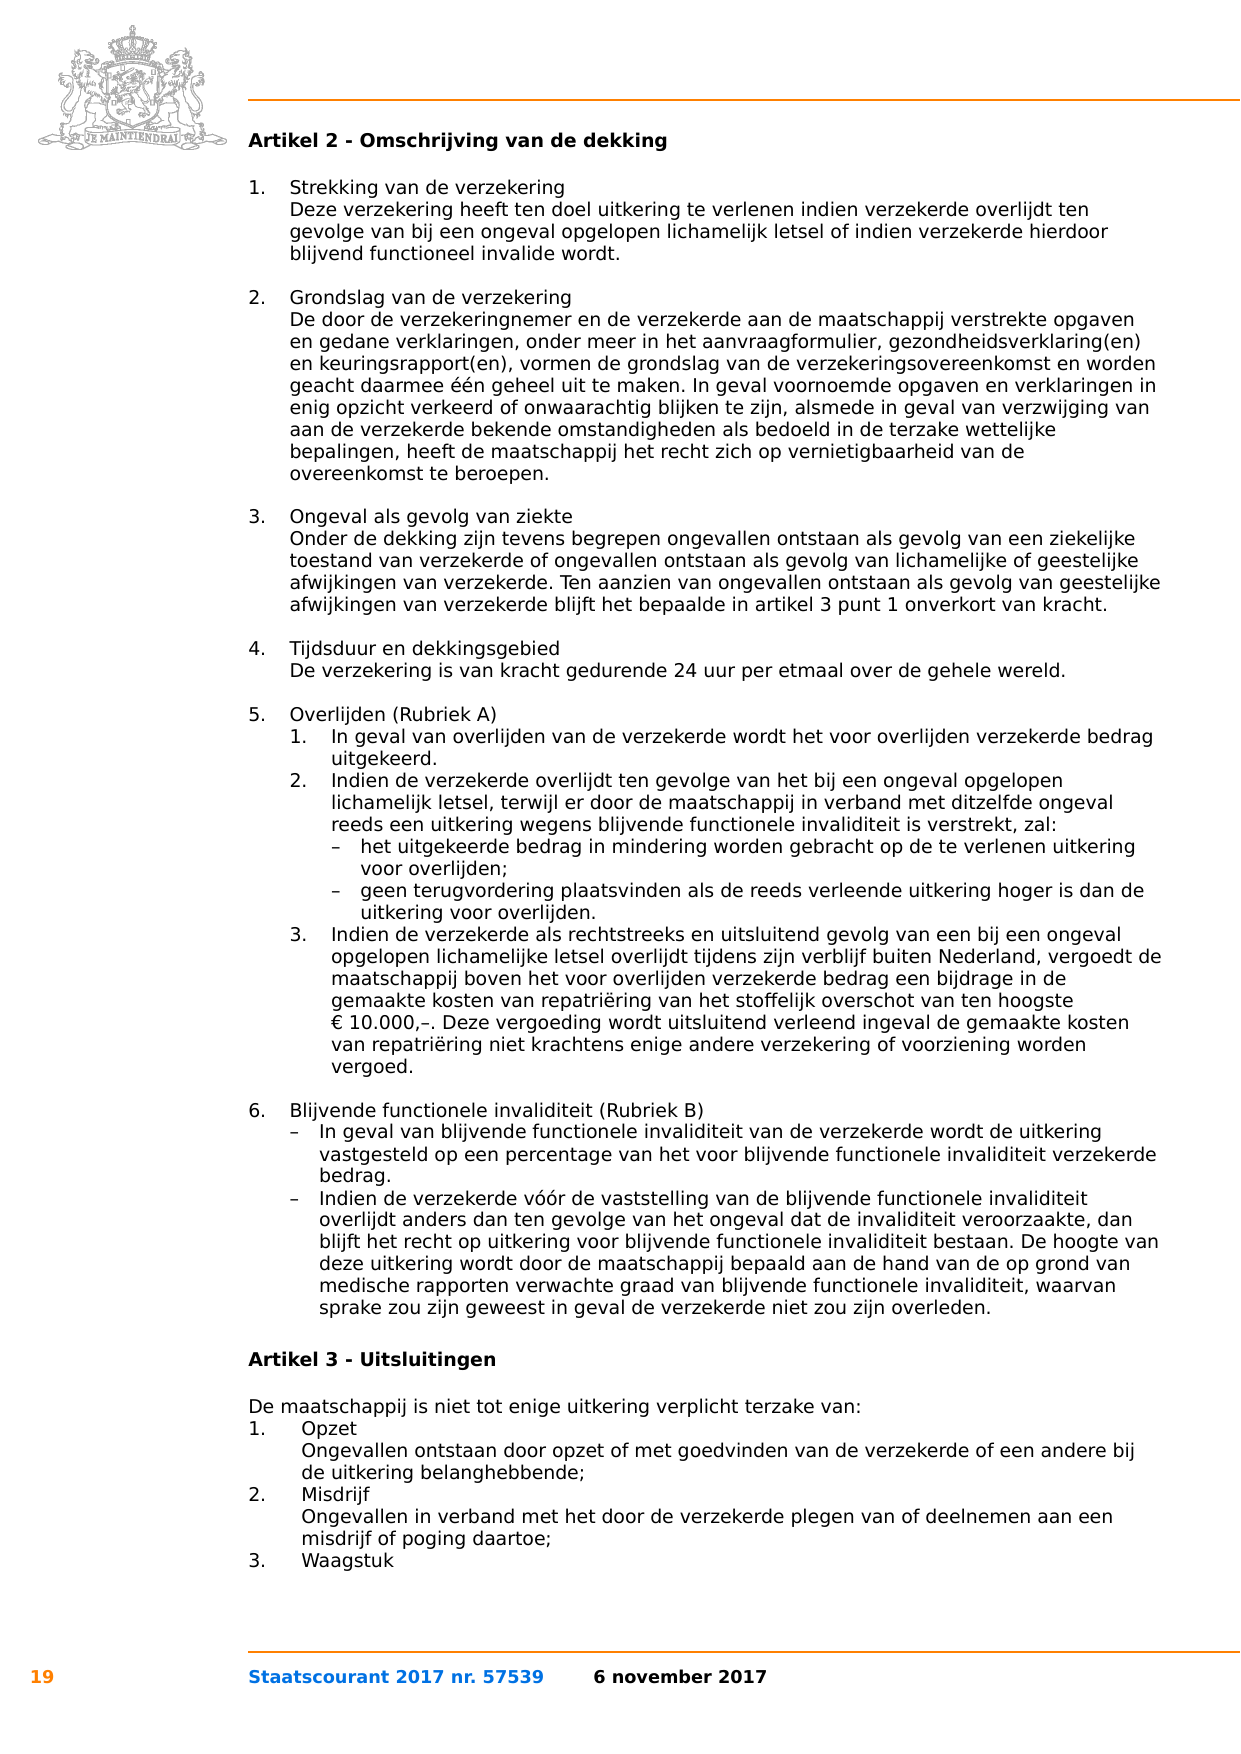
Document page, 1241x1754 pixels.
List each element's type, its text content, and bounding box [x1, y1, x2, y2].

text 1. Opzet [248, 1418, 1163, 1440]
text Onder de dekking zijn tevens begrepen ongevallen ontstaan als gevolg van een ziekelijke toestand van verzekerde of ongevallen ontstaan als gevolg van lichamelijke of geestelijke afwijkingen van verzekerde. Ten aanzien van ongevallen ontstaan als gevolg van geestelijke afwijkingen van verzekerde blijft het bepaalde in artikel 3 punt 1 onverkort van kracht. [289, 528, 1163, 616]
text 1. In geval van overlijden van de verzekerde wordt het voor overlijden verzekerde bedrag uitgekeerd. [289, 726, 1163, 770]
picture [38, 25, 227, 150]
text 6. Blijvende functionele invaliditeit (Rubriek B) [248, 1099, 1163, 1121]
text 4. Tijdsduur en dekkingsgebied [248, 638, 1163, 660]
text De verzekering is van kracht gedurende 24 uur per etmaal over de gehele wereld. [289, 660, 1163, 682]
text Ongevallen ontstaan door opzet of met goedvinden van de verzekerde of een andere bij de uitkering belanghebbende; [301, 1440, 1163, 1484]
text Deze verzekering heeft ten doel uitkering te verlenen indien verzekerde overlijdt ten gevolge van bij een ongeval opgelopen lichamelijk letsel of indien verzekerde hierdoor blijvend functioneel invalide wordt. [289, 199, 1163, 265]
text 2. Indien de verzekerde overlijdt ten gevolge van het bij een ongeval opgelopen lichamelijk letsel, terwijl er door de maatschappij in verband met ditzelfde ongeval reeds een uitkering wegens blijvende functionele invaliditeit is verstrekt, zal: [289, 770, 1163, 836]
text – geen terugvordering plaatsvinden als de reeds verleende uitkering hoger is dan de uitkering voor overlijden. [331, 880, 1163, 924]
text 3. Waagstuk [248, 1550, 1163, 1572]
text 2. Misdrijf [248, 1484, 1163, 1506]
text De door de verzekeringnemer en de verzekerde aan de maatschappij verstrekte opgaven en gedane verklaringen, onder meer in het aanvraagformulier, gezondheidsverklaring(en) en keuringsrapport(en), vormen de grondslag van de verzekeringsovereenkomst en worden geacht daarmee één geheel uit te maken. In geval voornoemde opgaven en verklaringen in enig opzicht verkeerd of onwaarachtig blijken te zijn, alsmede in geval van verzwijging van aan de verzekerde bekende omstandigheden als bedoeld in de terzake wettelijke bepalingen, heeft de maatschappij het recht zich op vernietigbaarheid van de overeenkomst te beroepen. [289, 309, 1163, 484]
text 3. Ongeval als gevolg van ziekte [248, 506, 1163, 528]
text 1. Strekking van de verzekering [248, 177, 1163, 199]
text De maatschappij is niet tot enige uitkering verplicht terzake van: [248, 1396, 1163, 1418]
text – In geval van blijvende functionele invaliditeit van de verzekerde wordt de uitkering vastgesteld op een percentage van het voor blijvende functionele invaliditeit verzekerde bedrag. [289, 1121, 1163, 1187]
subtitle Artikel 2 - Omschrijving van de dekking [248, 130, 1163, 152]
text 3. Indien de verzekerde als rechtstreeks en uitsluitend gevolg van een bij een ongeval opgelopen lichamelijke letsel overlijdt tijdens zijn verblijf buiten Nederland, vergoedt de maatschappij boven het voor overlijden verzekerde bedrag een bijdrage in de gemaakte kosten van repatriëring van het stoffelijk overschot van ten hoogste € 10.000,–. Deze vergoeding wordt uitsluitend verleend ingeval de gemaakte kosten van repatriëring niet krachtens enige andere verzekering of voorziening worden vergoed. [289, 924, 1163, 1078]
text – Indien de verzekerde vóór de vaststelling van de blijvende functionele invaliditeit overlijdt anders dan ten gevolge van het ongeval dat de invaliditeit veroorzaakte, dan blijft het recht op uitkering voor blijvende functionele invaliditeit bestaan. De hoogte van deze uitkering wordt door de maatschappij bepaald aan de hand van de op grond van medische rapporten verwachte graad van blijvende functionele invaliditeit, waarvan sprake zou zijn geweest in geval de verzekerde niet zou zijn overleden. [289, 1187, 1163, 1319]
text Ongevallen in verband met het door de verzekerde plegen van of deelnemen aan een misdrijf of poging daartoe; [301, 1506, 1163, 1550]
text – het uitgekeerde bedrag in mindering worden gebracht op de te verlenen uitkering voor overlijden; [331, 836, 1163, 880]
text 5. Overlijden (Rubriek A) [248, 704, 1163, 726]
text 2. Grondslag van de verzekering [248, 287, 1163, 309]
subtitle Artikel 3 - Uitsluitingen [248, 1349, 1163, 1371]
